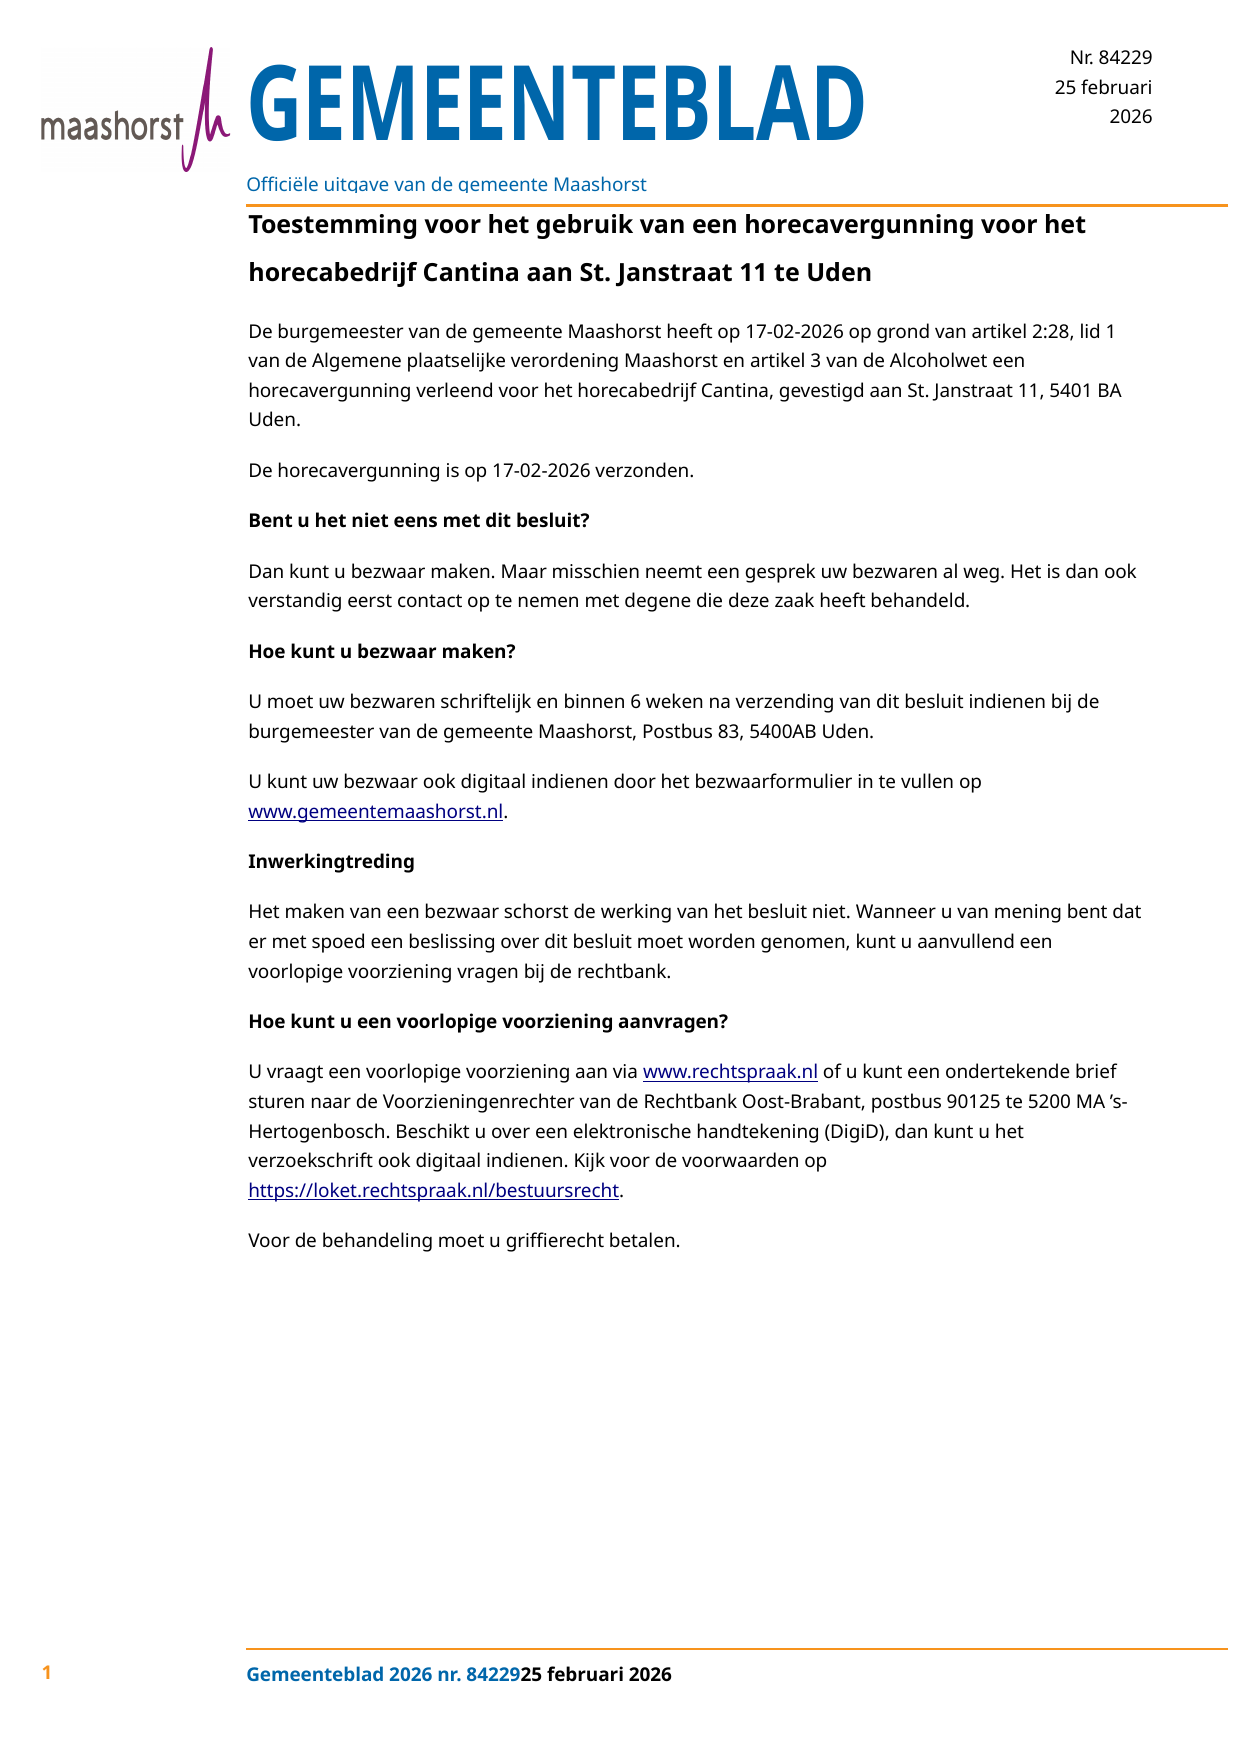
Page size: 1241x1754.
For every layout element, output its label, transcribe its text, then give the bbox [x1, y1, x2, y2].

text Toestemming voor het gebruik van een horecavergunning voor het horecabedrijf Cantina aan St. Janstraat 11 te Uden [248, 207, 1152, 288]
text De burgemeester van de gemeente Maashorst heeft op 17-02-2026 op grond van artikel 2:28, lid 1 van de Algemene plaatselijke verordening Maashorst en artikel 3 van de Alcoholwet een horecavergunning verleend voor het horecabedrijf Cantina, gevestigd aan St. Janstraat 11, 5401 BA Uden. [248, 318, 1152, 432]
text De horecavergunning is op 17-02-2026 verzonden. [248, 457, 1152, 483]
text Hoe kunt u een voorlopige voorziening aanvragen? [248, 1008, 1152, 1034]
text Bent u het niet eens met dit besluit? [248, 507, 1152, 533]
text U moet uw bezwaren schriftelijk en binnen 6 weken na verzending van dit besluit indienen bij de burgemeester van de gemeente Maashorst, Postbus 83, 5400AB Uden. [248, 688, 1152, 744]
text U vraagt een voorlopige voorziening aan via www.rechtspraak.nl of u kunt een ondertekende brief sturen naar de Voorzieningenrechter van de Rechtbank Oost-Brabant, postbus 90125 te 5200 MA ’s-Hertogenbosch. Beschikt u over een elektronische handtekening (DigiD), dan kunt u het verzoekschrift ook digitaal indienen. Kijk voor de voorwaarden op https://loket.rechtspraak.nl/bestuursrecht. [248, 1059, 1152, 1203]
text Dan kunt u bezwaar maken. Maar misschien neemt een gesprek uw bezwaren al weg. Het is dan ook verstandig eerst contact op te nemen met degene die deze zaak heeft behandeld. [248, 558, 1152, 613]
text Inwerkingtreding [248, 848, 1152, 874]
text Hoe kunt u bezwaar maken? [248, 638, 1152, 664]
picture [41, 47, 231, 172]
text Voor de behandeling moet u griffierecht betalen. [248, 1227, 1152, 1253]
text U kunt uw bezwaar ook digitaal indienen door het bezwaarformulier in te vullen op www.gemeentemaashorst.nl. [248, 768, 1152, 824]
text Het maken van een bezwaar schorst de werking van het besluit niet. Wanneer u van mening bent dat er met spoed een beslissing over dit besluit moet worden genomen, kunt u aanvullend een voorlopige voorziening vragen bij de rechtbank. [248, 899, 1152, 984]
